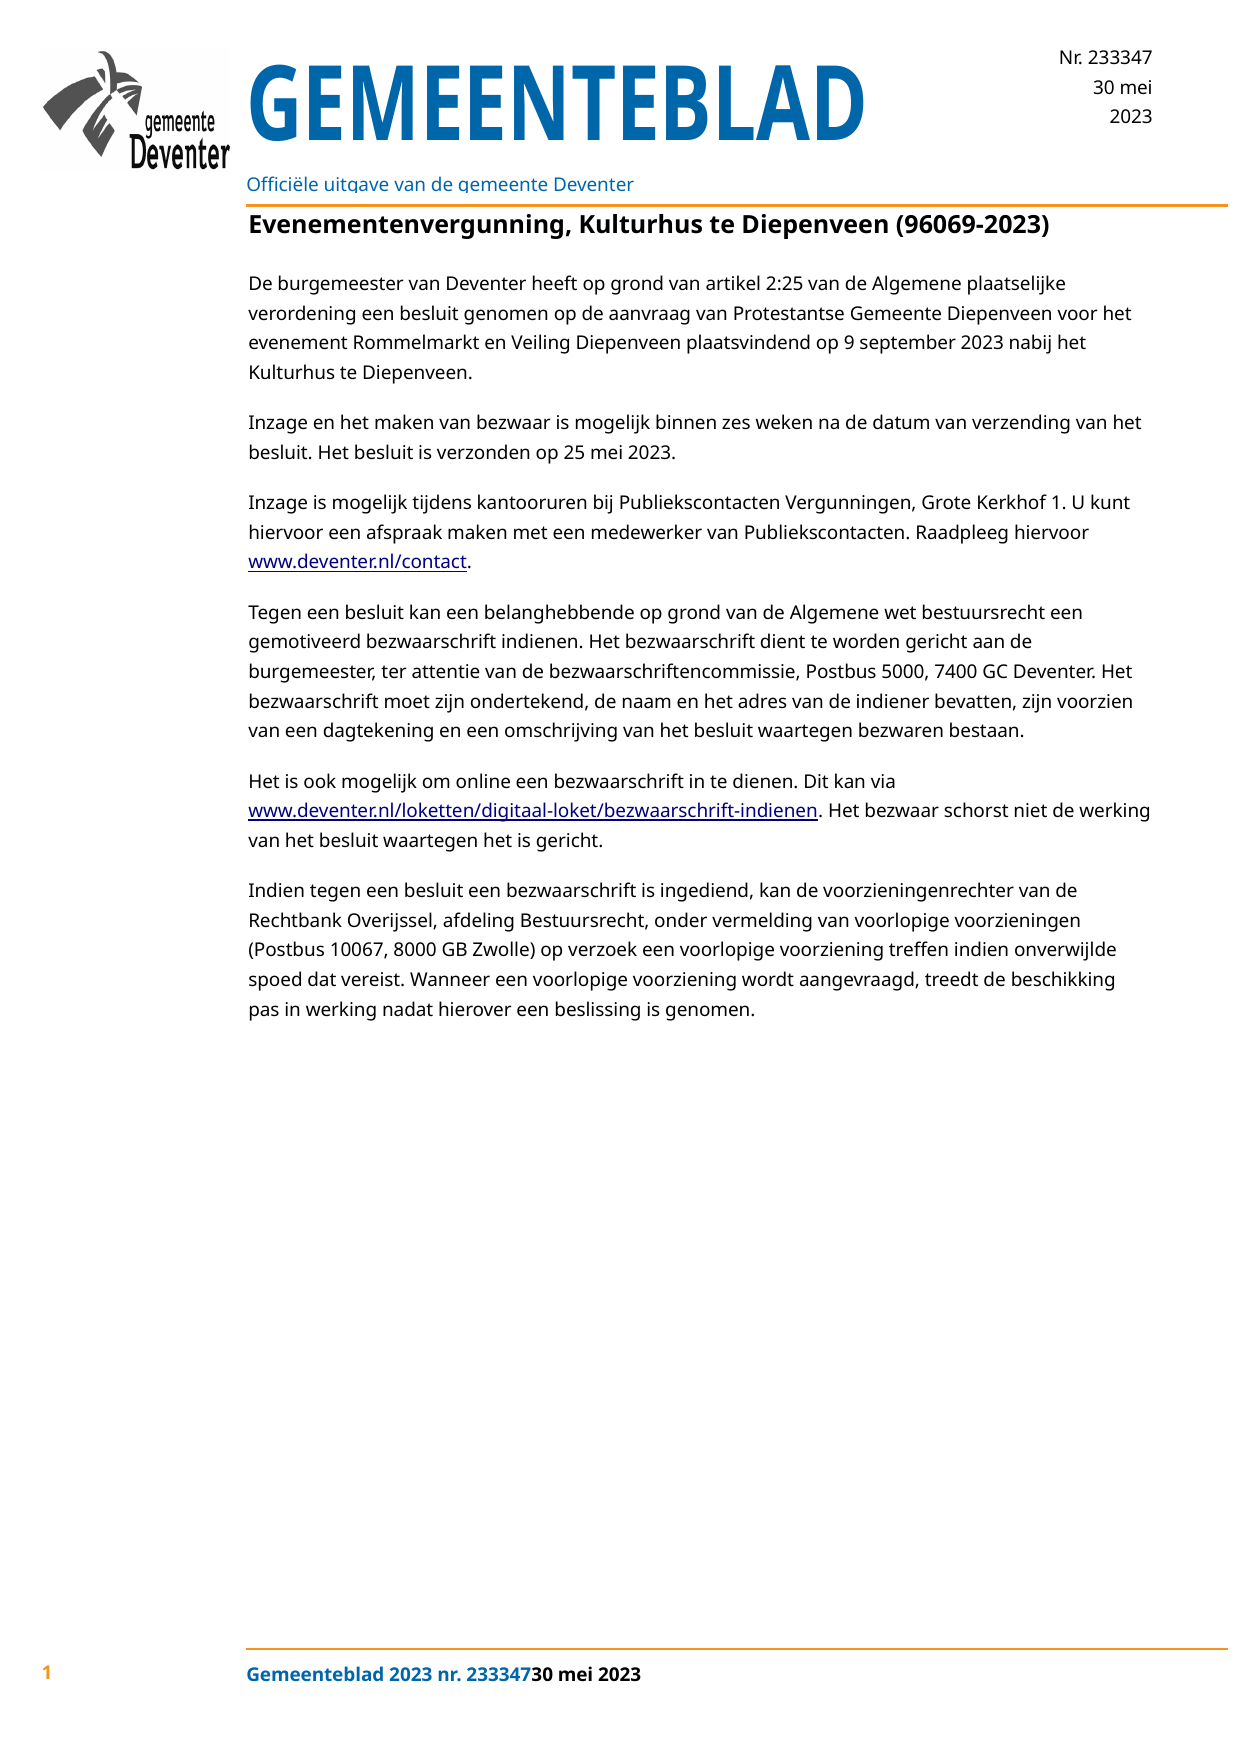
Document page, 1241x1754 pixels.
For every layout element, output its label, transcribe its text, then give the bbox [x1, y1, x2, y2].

text Evenementenvergunning, Kulturhus te Diepenveen (96069-2023) [248, 207, 1152, 241]
picture [41, 47, 231, 172]
text Tegen een besluit kan een belanghebbende op grond van de Algemene wet bestuursrecht een gemotiveerd bezwaarschrift indienen. Het bezwaarschrift dient te worden gericht aan de burgemeester, ter attentie van de bezwaarschriftencommissie, Postbus 5000, 7400 GC Deventer. Het bezwaarschrift moet zijn ondertekend, de naam en het adres van de indiener bevatten, zijn voorzien van een dagtekening en een omschrijving van het besluit waartegen bezwaren bestaan. [248, 599, 1152, 743]
text Het is ook mogelijk om online een bezwaarschrift in te dienen. Dit kan via www.deventer.nl/loketten/digitaal-loket/bezwaarschrift-indienen. Het bezwaar schorst niet de werking van het besluit waartegen het is gericht. [248, 768, 1152, 853]
text Inzage en het maken van bezwaar is mogelijk binnen zes weken na de datum van verzending van het besluit. Het besluit is verzonden op 25 mei 2023. [248, 409, 1152, 465]
text Inzage is mogelijk tijdens kantooruren bij Publiekscontacten Vergunningen, Grote Kerkhof 1. U kunt hiervoor een afspraak maken met een medewerker van Publiekscontacten. Raadpleeg hiervoor www.deventer.nl/contact. [248, 489, 1152, 574]
text Indien tegen een besluit een bezwaarschrift is ingediend, kan de voorzieningenrechter van de Rechtbank Overijssel, afdeling Bestuursrecht, onder vermelding van voorlopige voorzieningen (Postbus 10067, 8000 GB Zwolle) op verzoek een voorlopige voorziening treffen indien onverwijlde spoed dat vereist. Wanneer een voorlopige voorziening wordt aangevraagd, treedt de beschikking pas in werking nadat hierover een beslissing is genomen. [248, 877, 1152, 1021]
text De burgemeester van Deventer heeft op grond van artikel 2:25 van de Algemene plaatselijke verordening een besluit genomen op de aanvraag van Protestantse Gemeente Diepenveen voor het evenement Rommelmarkt en Veiling Diepenveen plaatsvindend op 9 september 2023 nabij het Kulturhus te Diepenveen. [248, 270, 1152, 385]
